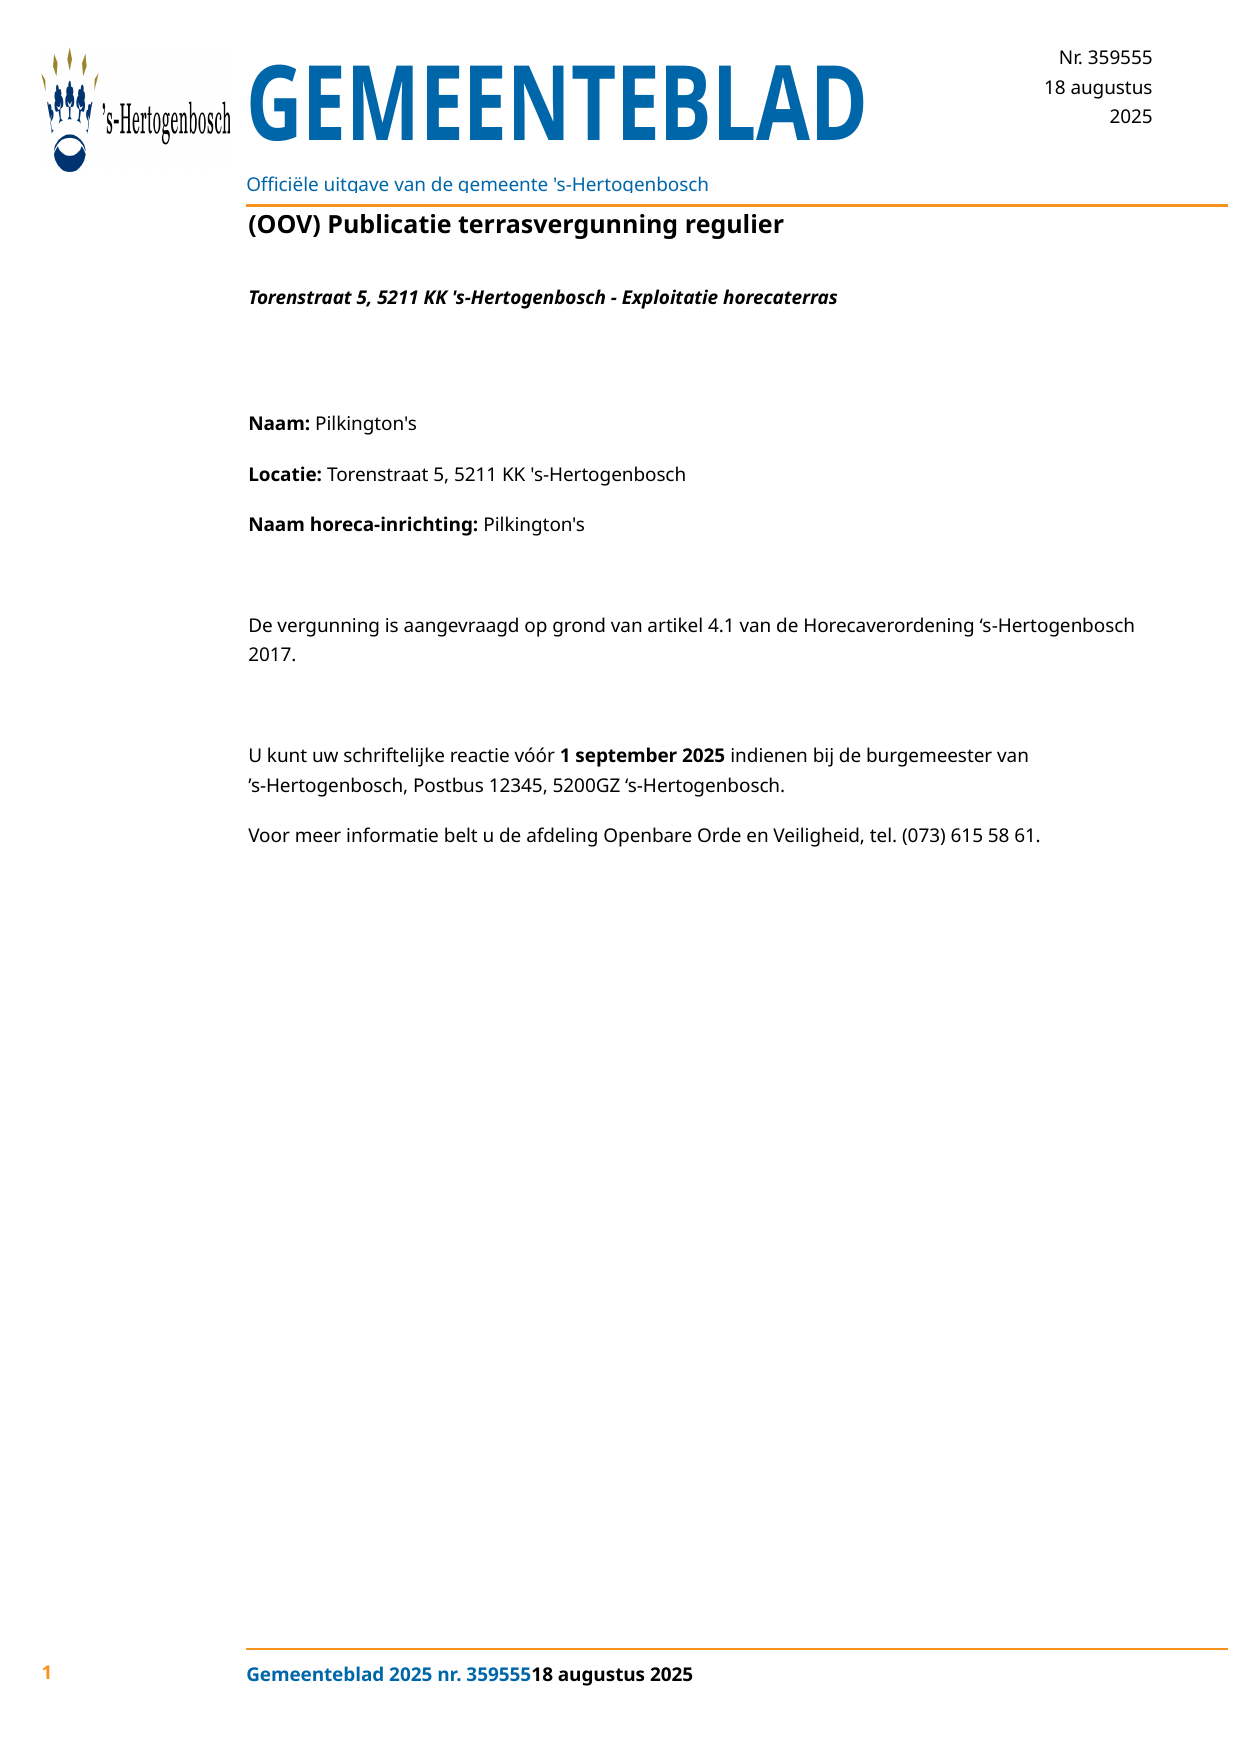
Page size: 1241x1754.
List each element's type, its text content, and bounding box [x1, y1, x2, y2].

text Torenstraat 5, 5211 KK 's-Hertogenbosch - Exploitatie horecaterras [248, 284, 1152, 309]
text De vergunning is aangevraagd op grond van artikel 4.1 van de Horecaverordening ‘s‑Hertogenbosch 2017. [248, 612, 1152, 667]
text U kunt uw schriftelijke reactie vóór 1 september 2025 indienen bij de burgemeester van ’s‑Hertogenbosch, Postbus 12345, 5200GZ ‘s-Hertogenbosch. [248, 742, 1152, 798]
text (OOV) Publicatie terrasvergunning regulier [248, 207, 1152, 241]
text Voor meer informatie belt u de afdeling Openbare Orde en Veiligheid, tel. (073) 615 58 61. [248, 822, 1152, 848]
text Naam: Pilkington's [248, 410, 1152, 436]
text Locatie: Torenstraat 5, 5211 KK 's-Hertogenbosch [248, 461, 1152, 487]
text Naam horeca-inrichting: Pilkington's [248, 511, 1152, 537]
picture [41, 47, 231, 172]
